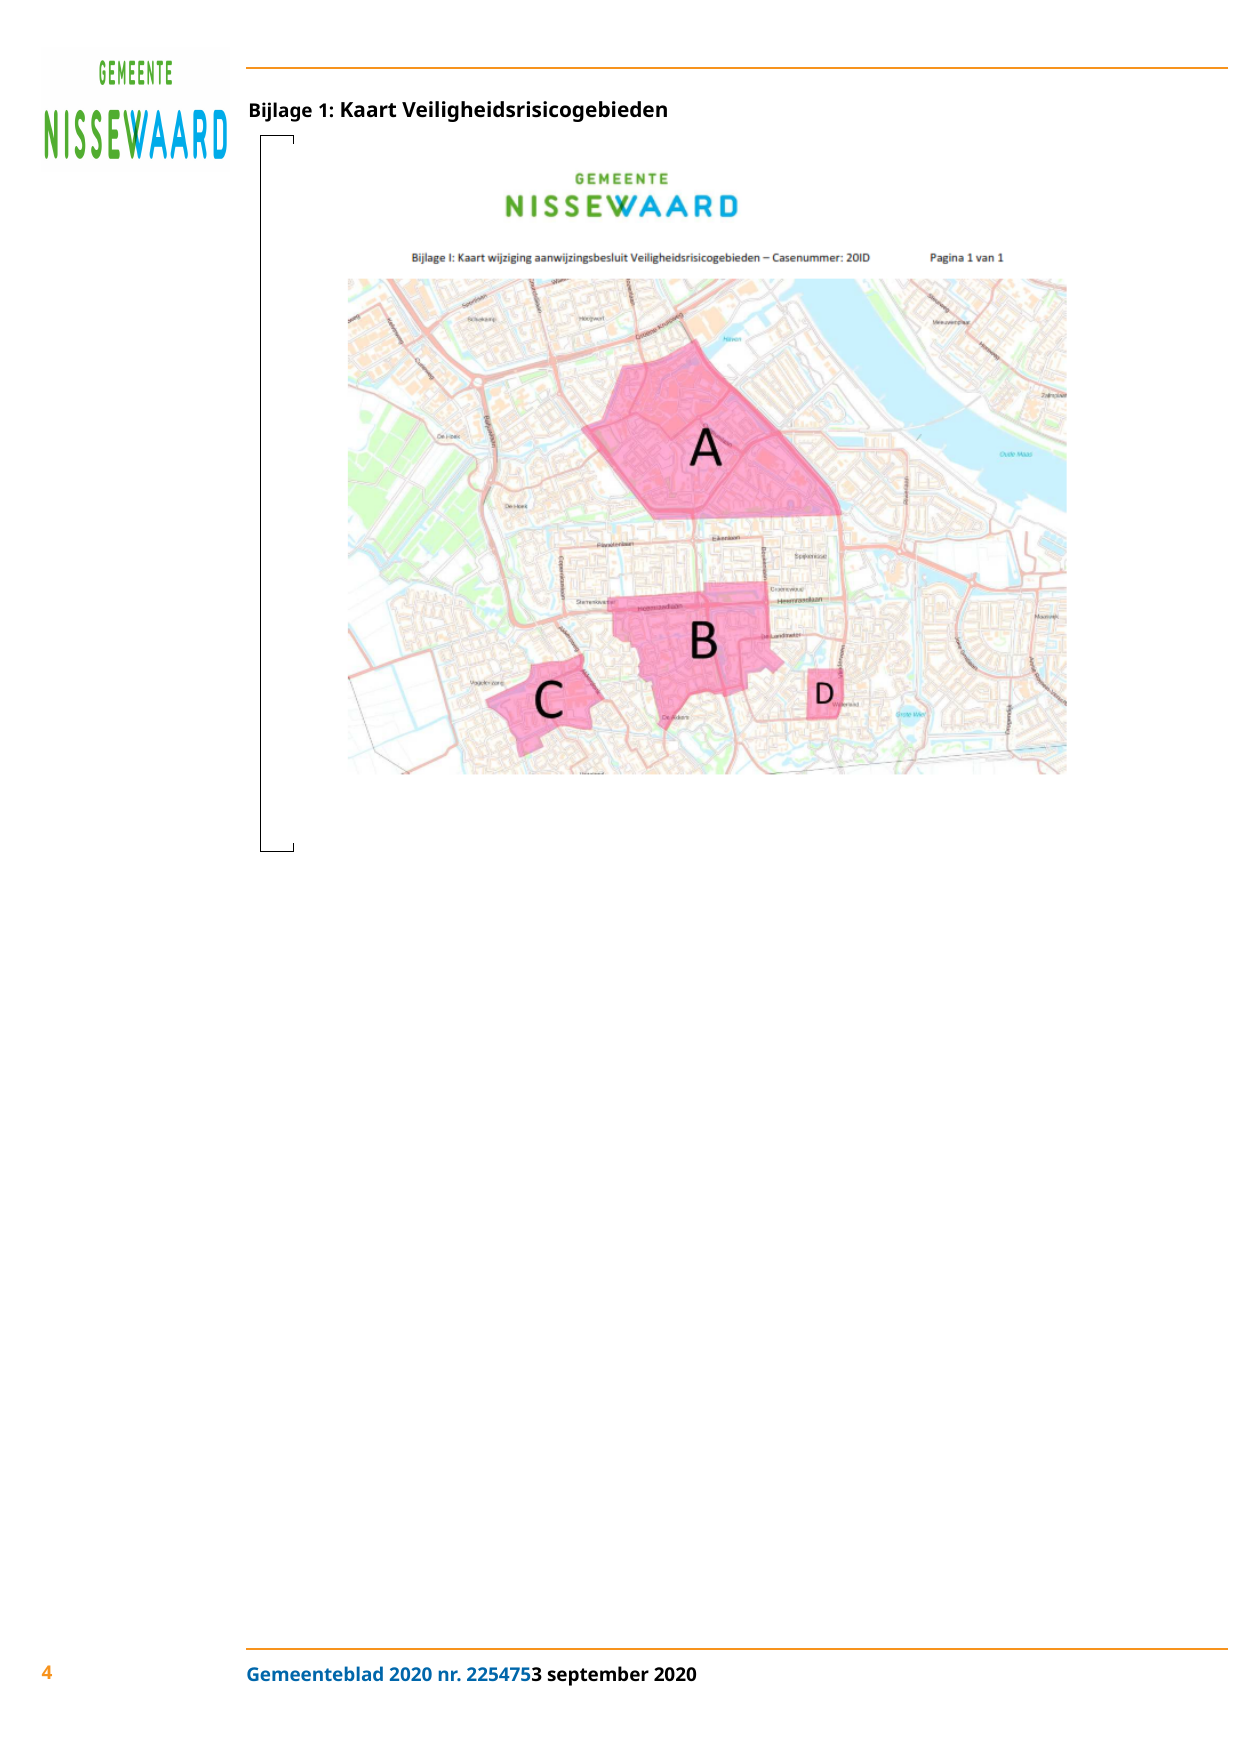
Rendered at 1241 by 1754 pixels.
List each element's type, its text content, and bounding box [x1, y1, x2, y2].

text Bijlage 1: Kaart Veiligheidsrisicogebieden [248, 95, 1152, 123]
picture [268, 144, 1173, 843]
picture [41, 47, 231, 172]
